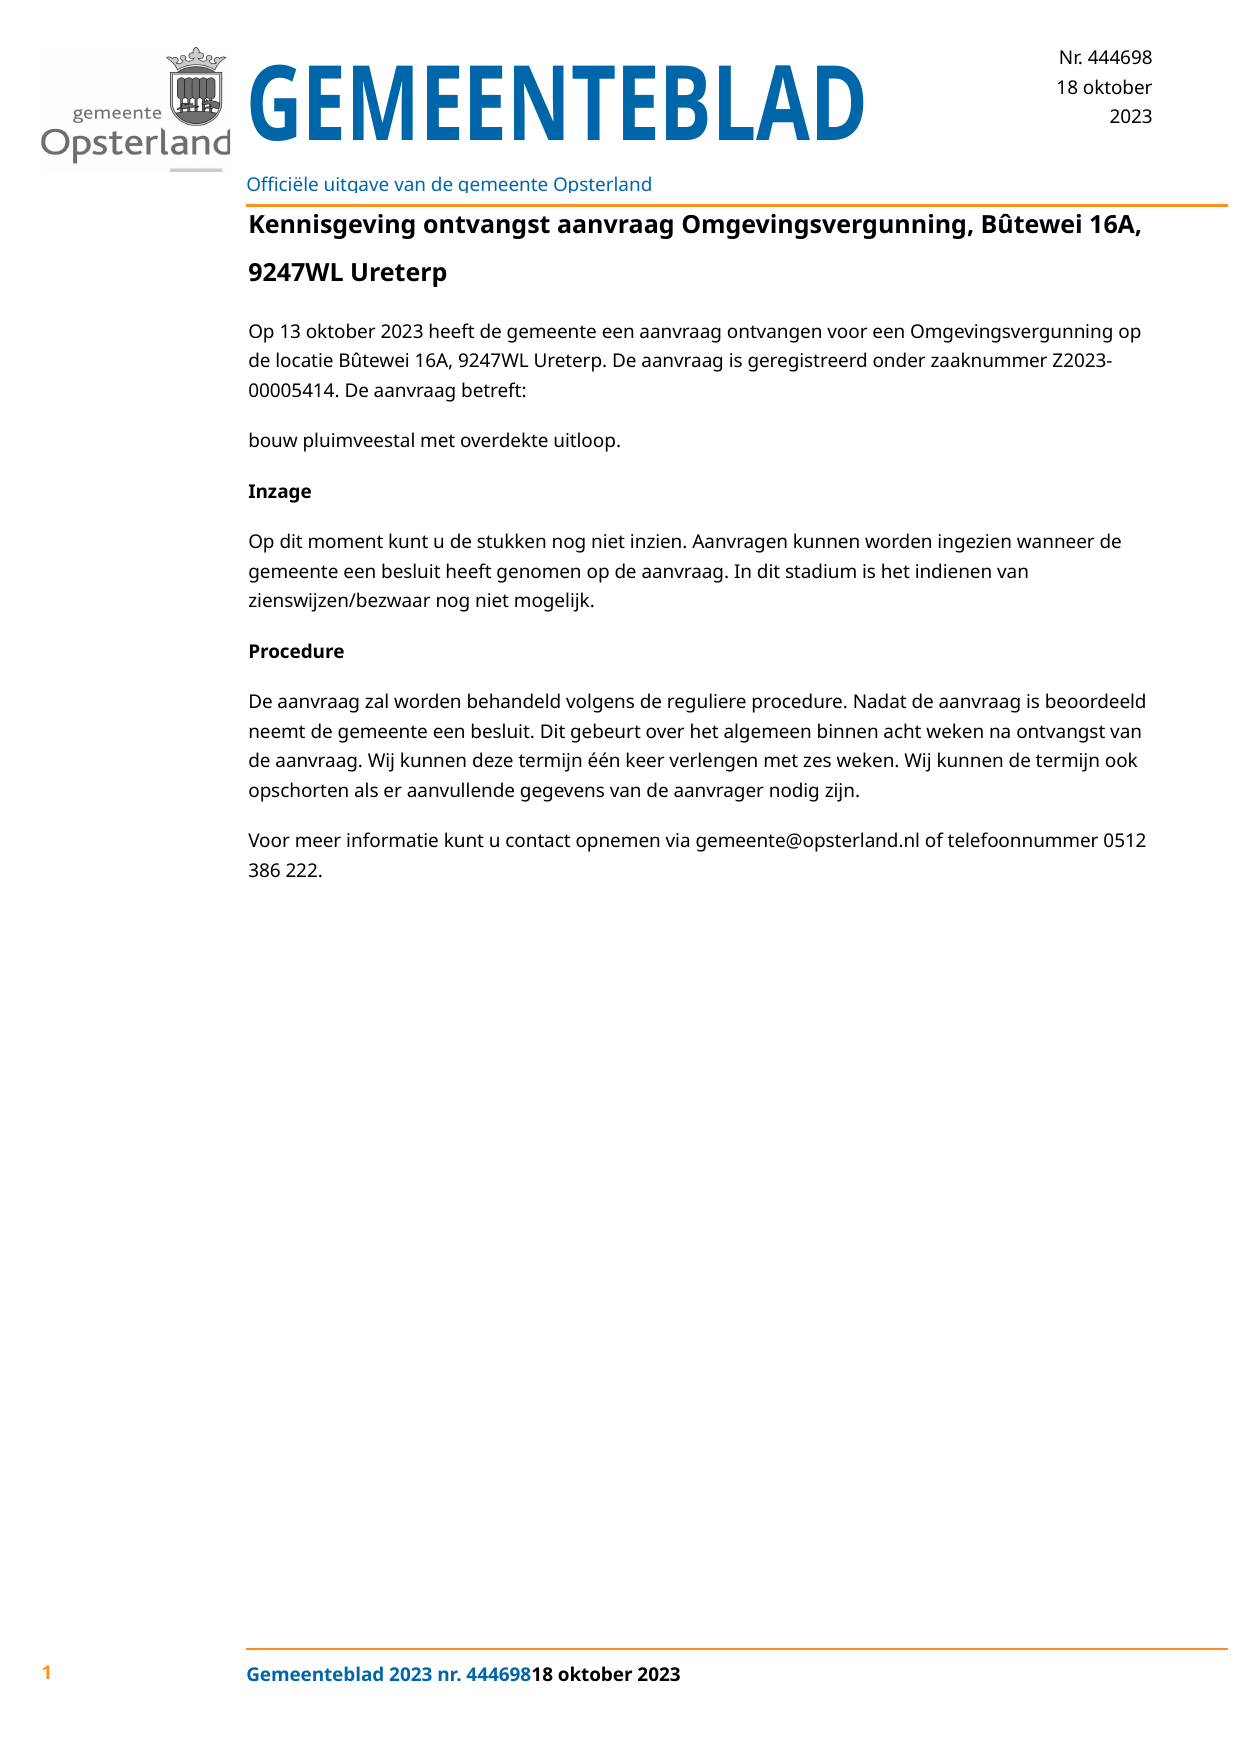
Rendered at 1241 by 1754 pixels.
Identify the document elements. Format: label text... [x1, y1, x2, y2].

text Op dit moment kunt u de stukken nog niet inzien. Aanvragen kunnen worden ingezien wanneer de gemeente een besluit heeft genomen op de aanvraag. In dit stadium is het indienen van zienswijzen/bezwaar nog niet mogelijk. [248, 528, 1152, 613]
picture [41, 47, 231, 172]
text Op 13 oktober 2023 heeft de gemeente een aanvraag ontvangen voor een Omgevingsvergunning op de locatie Bûtewei 16A, 9247WL Ureterp. De aanvraag is geregistreerd onder zaaknummer Z2023-00005414. De aanvraag betreft: [248, 318, 1152, 403]
text Procedure [248, 638, 1152, 664]
text Kennisgeving ontvangst aanvraag Omgevingsvergunning, Bûtewei 16A, 9247WL Ureterp [248, 207, 1152, 288]
text bouw pluimveestal met overdekte uitloop. [248, 427, 1152, 453]
text De aanvraag zal worden behandeld volgens de reguliere procedure. Nadat de aanvraag is beoordeeld neemt de gemeente een besluit. Dit gebeurt over het algemeen binnen acht weken na ontvangst van de aanvraag. Wij kunnen deze termijn één keer verlengen met zes weken. Wij kunnen de termijn ook opschorten als er aanvullende gegevens van de aanvrager nodig zijn. [248, 688, 1152, 803]
text Voor meer informatie kunt u contact opnemen via gemeente@opsterland.nl of telefoonnummer 0512 386 222. [248, 827, 1152, 883]
text Inzage [248, 478, 1152, 504]
